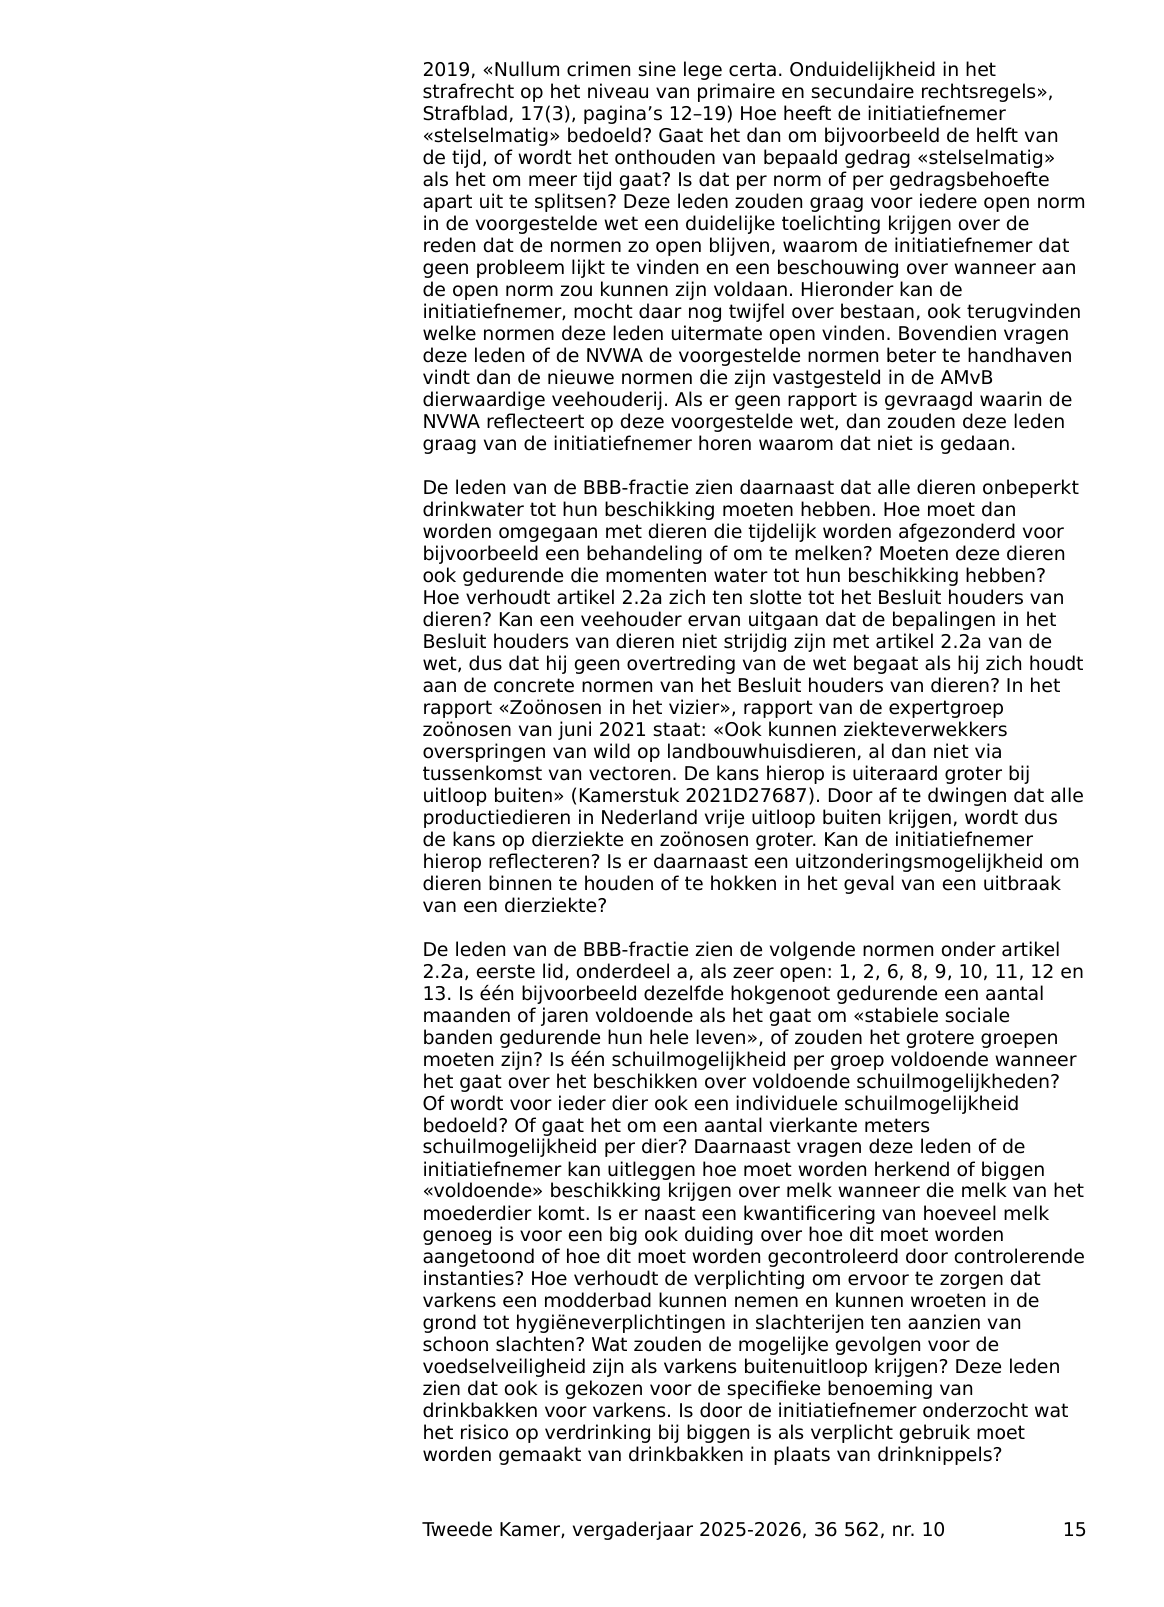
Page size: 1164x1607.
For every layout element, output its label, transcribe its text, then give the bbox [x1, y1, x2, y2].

text 2019, «Nullum crimen sine lege certa. Onduidelijkheid in het strafrecht op het niveau van primaire en secundaire rechtsregels», Strafblad, 17(3), pagina’s 12–19) Hoe heeft de initiatiefnemer «stelselmatig» bedoeld? Gaat het dan om bijvoorbeeld de helft van de tijd, of wordt het onthouden van bepaald gedrag «stelselmatig» als het om meer tijd gaat? Is dat per norm of per gedragsbehoefte apart uit te splitsen? Deze leden zouden graag voor iedere open norm in de voorgestelde wet een duidelijke toelichting krijgen over de reden dat de normen zo open blijven, waarom de initiatiefnemer dat geen probleem lijkt te vinden en een beschouwing over wanneer aan de open norm zou kunnen zijn voldaan. Hieronder kan de initiatiefnemer, mocht daar nog twijfel over bestaan, ook terugvinden welke normen deze leden uitermate open vinden. Bovendien vragen deze leden of de NVWA de voorgestelde normen beter te handhaven vindt dan de nieuwe normen die zijn vastgesteld in de AMvB dierwaardige veehouderij. Als er geen rapport is gevraagd waarin de NVWA reflecteert op deze voorgestelde wet, dan zouden deze leden graag van de initiatiefnemer horen waarom dat niet is gedaan. [422, 59, 1087, 455]
text De leden van de BBB-fractie zien daarnaast dat alle dieren onbeperkt drinkwater tot hun beschikking moeten hebben. Hoe moet dan worden omgegaan met dieren die tijdelijk worden afgezonderd voor bijvoorbeeld een behandeling of om te melken? Moeten deze dieren ook gedurende die momenten water tot hun beschikking hebben? Hoe verhoudt artikel 2.2a zich ten slotte tot het Besluit houders van dieren? Kan een veehouder ervan uitgaan dat de bepalingen in het Besluit houders van dieren niet strijdig zijn met artikel 2.2a van de wet, dus dat hij geen overtreding van de wet begaat als hij zich houdt aan de concrete normen van het Besluit houders van dieren? In het rapport «Zoönosen in het vizier», rapport van de expertgroep zoönosen van juni 2021 staat: «Ook kunnen ziekteverwekkers overspringen van wild op landbouwhuisdieren, al dan niet via tussenkomst van vectoren. De kans hierop is uiteraard groter bij uitloop buiten» (Kamerstuk 2021D27687). Door af te dwingen dat alle productiedieren in Nederland vrije uitloop buiten krijgen, wordt dus de kans op dierziekte en zoönosen groter. Kan de initiatiefnemer hierop reflecteren? Is er daarnaast een uitzonderingsmogelijkheid om dieren binnen te houden of te hokken in het geval van een uitbraak van een dierziekte? [422, 477, 1087, 916]
text De leden van de BBB-fractie zien de volgende normen onder artikel 2.2a, eerste lid, onderdeel a, als zeer open: 1, 2, 6, 8, 9, 10, 11, 12 en 13. Is één bijvoorbeeld dezelfde hokgenoot gedurende een aantal maanden of jaren voldoende als het gaat om «stabiele sociale banden gedurende hun hele leven», of zouden het grotere groepen moeten zijn? Is één schuilmogelijkheid per groep voldoende wanneer het gaat over het beschikken over voldoende schuilmogelijkheden? Of wordt voor ieder dier ook een individuele schuilmogelijkheid bedoeld? Of gaat het om een aantal vierkante meters schuilmogelijkheid per dier? Daarnaast vragen deze leden of de initiatiefnemer kan uitleggen hoe moet worden herkend of biggen «voldoende» beschikking krijgen over melk wanneer die melk van het moederdier komt. Is er naast een kwantificering van hoeveel melk genoeg is voor een big ook duiding over hoe dit moet worden aangetoond of hoe dit moet worden gecontroleerd door controlerende instanties? Hoe verhoudt de verplichting om ervoor te zorgen dat varkens een modderbad kunnen nemen en kunnen wroeten in de grond tot hygiëneverplichtingen in slachterijen ten aanzien van schoon slachten? Wat zouden de mogelijke gevolgen voor de voedselveiligheid zijn als varkens buitenuitloop krijgen? Deze leden zien dat ook is gekozen voor de specifieke benoeming van drinkbakken voor varkens. Is door de initiatiefnemer onderzocht wat het risico op verdrinking bij biggen is als verplicht gebruik moet worden gemaakt van drinkbakken in plaats van drinknippels? [422, 939, 1087, 1466]
